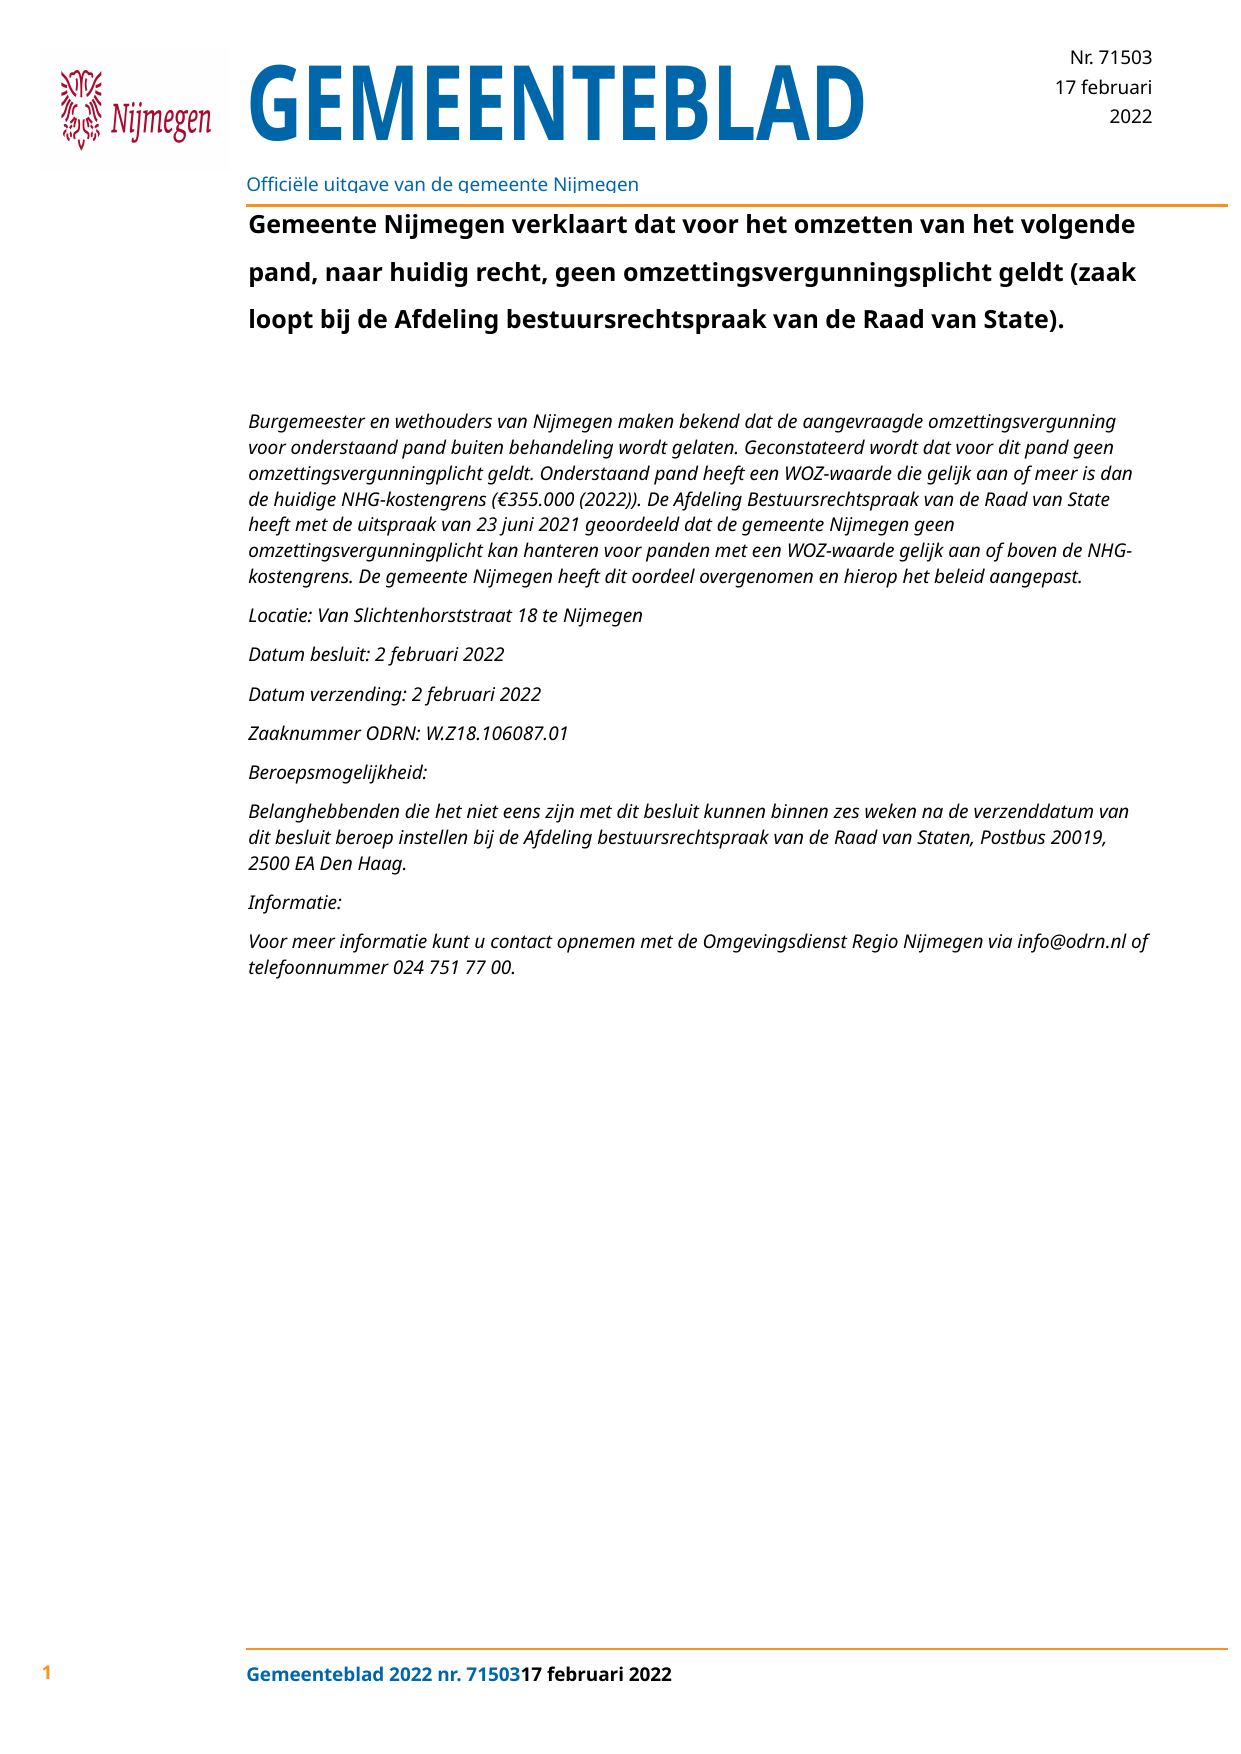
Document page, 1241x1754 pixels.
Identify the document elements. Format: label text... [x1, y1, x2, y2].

text Gemeente Nijmegen verklaart dat voor het omzetten van het volgende pand, naar huidig recht, geen omzettingsvergunningsplicht geldt (zaak loopt bij de Afdeling bestuursrechtspraak van de Raad van State). [248, 207, 1152, 336]
text Burgemeester en wethouders van Nijmegen maken bekend dat de aangevraagde omzettingsvergunning voor onderstaand pand buiten behandeling wordt gelaten. Geconstateerd wordt dat voor dit pand geen omzettingsvergunningplicht geldt. Onderstaand pand heeft een WOZ-waarde die gelijk aan of meer is dan de huidige NHG-kostengrens (€355.000 (2022)). De Afdeling Bestuursrechtspraak van de Raad van State heeft met de uitspraak van 23 juni 2021 geoordeeld dat de gemeente Nijmegen geen omzettingsvergunningplicht kan hanteren voor panden met een WOZ-waarde gelijk aan of boven de NHG-kostengrens. De gemeente Nijmegen heeft dit oordeel overgenomen en hierop het beleid aangepast. [248, 409, 1152, 589]
text Belanghebbenden die het niet eens zijn met dit besluit kunnen binnen zes weken na de verzenddatum van dit besluit beroep instellen bij de Afdeling bestuursrechtspraak van de Raad van Staten, Postbus 20019, 2500 EA Den Haag. [248, 799, 1152, 876]
text Locatie: Van Slichtenhorststraat 18 te Nijmegen [248, 602, 1152, 628]
text Beroepsmogelijkheid: [248, 759, 1152, 785]
text Voor meer informatie kunt u contact opnemen met de Omgevingsdienst Regio Nijmegen via info@odrn.nl of telefoonnummer 024 751 77 00. [248, 929, 1152, 980]
text Informatie: [248, 889, 1152, 915]
picture [41, 47, 231, 172]
text Datum besluit: 2 februari 2022 [248, 642, 1152, 667]
text Datum verzending: 2 februari 2022 [248, 681, 1152, 707]
text Zaaknummer ODRN: W.Z18.106087.01 [248, 720, 1152, 746]
